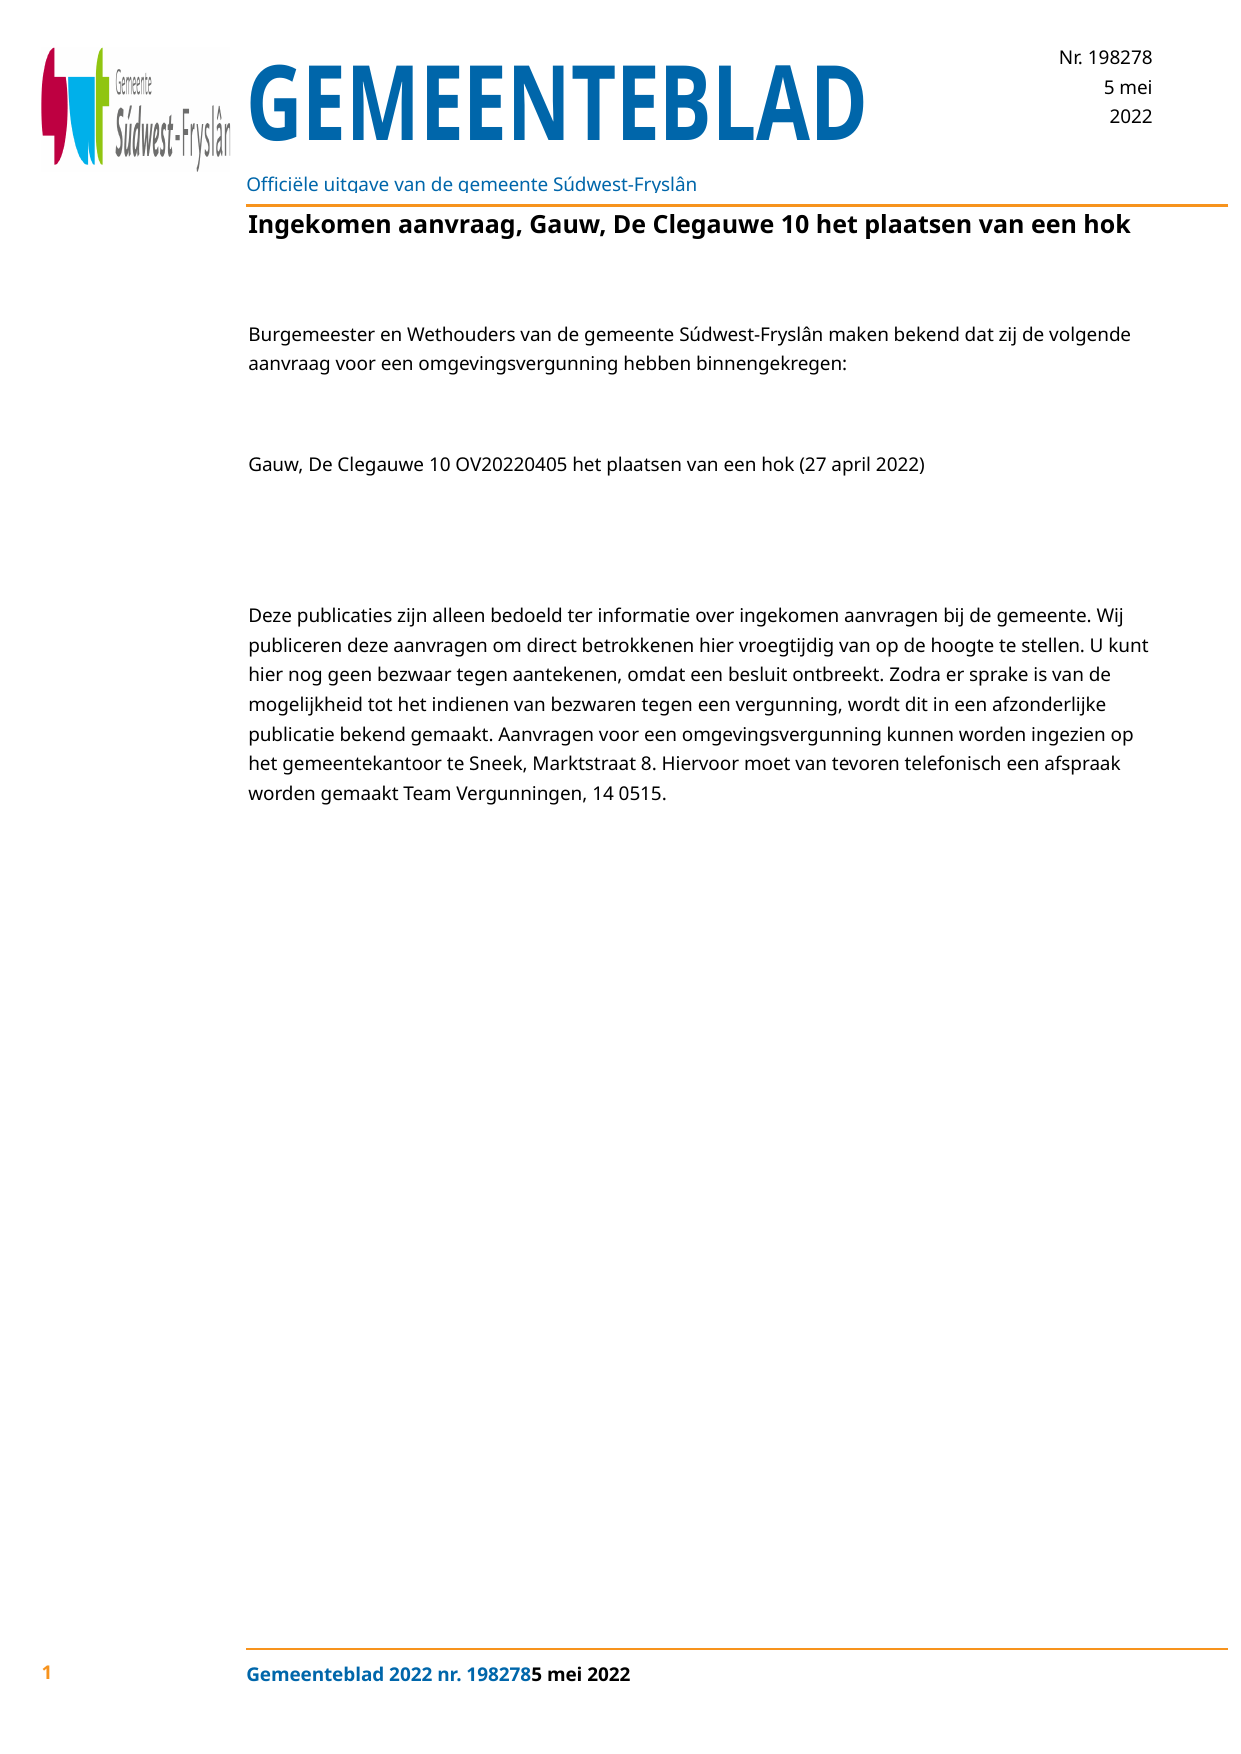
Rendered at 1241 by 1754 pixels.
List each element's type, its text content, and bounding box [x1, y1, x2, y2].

picture [41, 47, 231, 172]
text Gauw, De Clegauwe 10 OV20220405 het plaatsen van een hok (27 april 2022) [248, 451, 1152, 477]
text Deze publicaties zijn alleen bedoeld ter informatie over ingekomen aanvragen bij de gemeente. Wij publiceren deze aanvragen om direct betrokkenen hier vroegtijdig van op de hoogte te stellen. U kunt hier nog geen bezwaar tegen aantekenen, omdat een besluit ontbreekt. Zodra er sprake is van de mogelijkheid tot het indienen van bezwaren tegen een vergunning, wordt dit in een afzonderlijke publicatie bekend gemaakt. Aanvragen voor een omgevingsvergunning kunnen worden ingezien op het gemeentekantoor te Sneek, Marktstraat 8. Hiervoor moet van tevoren telefonisch een afspraak worden gemaakt Team Vergunningen, 14 0515. [248, 602, 1152, 806]
text Burgemeester en Wethouders van de gemeente Súdwest-Fryslân maken bekend dat zij de volgende aanvraag voor een omgevingsvergunning hebben binnengekregen: [248, 321, 1152, 376]
text Ingekomen aanvraag, Gauw, De Clegauwe 10 het plaatsen van een hok [248, 207, 1152, 241]
